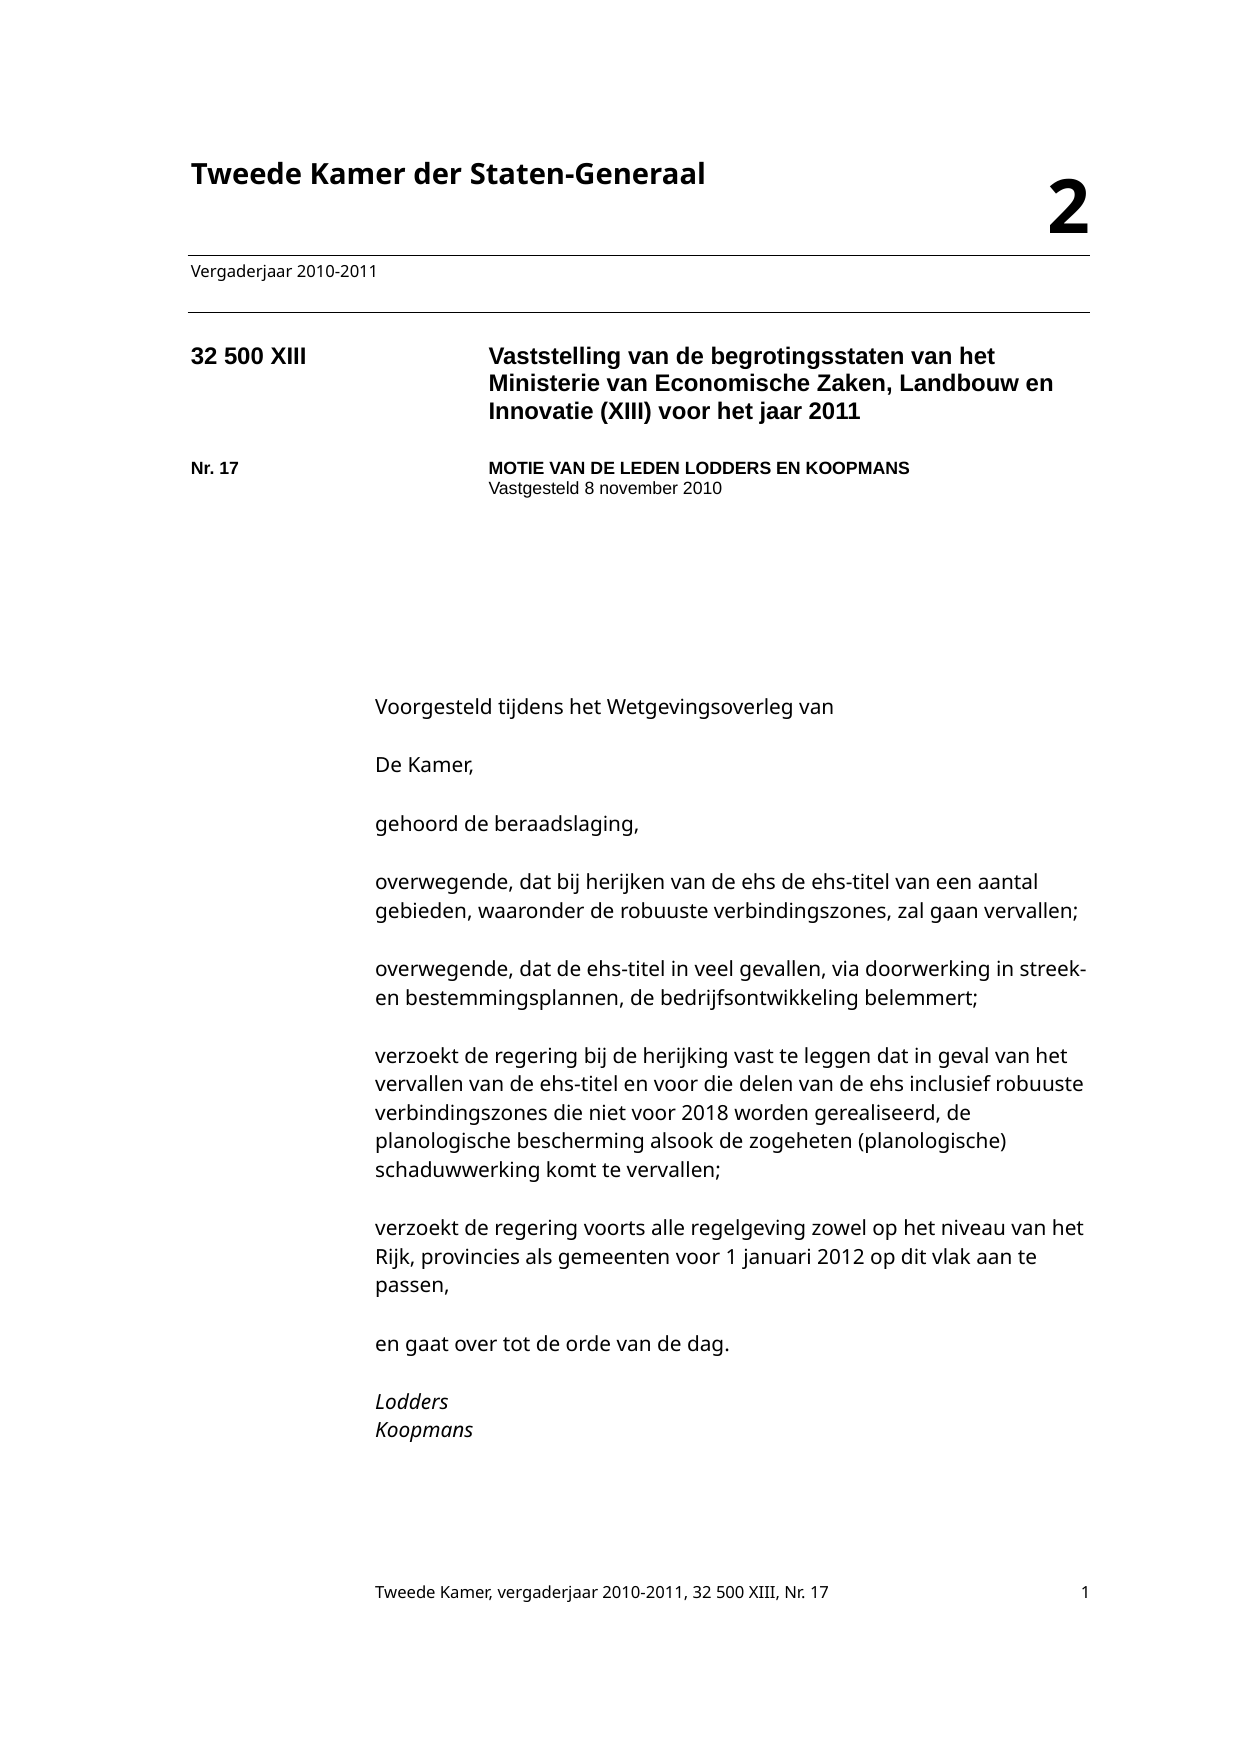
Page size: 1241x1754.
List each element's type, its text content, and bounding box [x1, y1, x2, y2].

table_header 2 [910, 150, 1090, 255]
text Lodders [375, 1387, 1090, 1416]
text Voorgesteld tijdens het Wetgevingsoverleg van [375, 692, 1090, 721]
text verzoekt de regering bij de herijking vast te leggen dat in geval van het vervallen van de ehs-titel en voor die delen van de ehs inclusief robuuste verbindingszones die niet voor 2018 worden gerealiseerd, de planologische bescherming alsook de zogeheten (planologische) schaduwwerking komt te vervallen; [375, 1041, 1090, 1183]
text overwegende, dat bij herijken van de ehs de ehs-titel van een aantal gebieden, waaronder de robuuste verbindingszones, zal gaan vervallen; [375, 867, 1090, 924]
table_cell [188, 313, 485, 339]
table_cell Nr. 17 [188, 455, 485, 573]
table_cell Vaststelling van de begrotingsstaten van het Ministerie van Economische Zaken, Landbouw en Innovatie (XIII) voor het jaar 2011 [485, 339, 1090, 454]
text verzoekt de regering voorts alle regelgeving zowel op het niveau van het Rijk, provincies als gemeenten voor 1 januari 2012 op dit vlak aan te passen, [375, 1213, 1090, 1299]
table_cell 32 500 XIII [188, 339, 485, 454]
table_cell MOTIE VAN DE LEDEN LODDERS EN KOOPMANS Vastgesteld 8 november 2010 [485, 455, 1090, 573]
text en gaat over tot de orde van de dag. [375, 1329, 1090, 1357]
table_cell [485, 313, 1090, 339]
text gehoord de beraadslaging, [375, 809, 1090, 837]
table_cell Vergaderjaar 2010-2011 [188, 256, 485, 312]
text overwegende, dat de ehs-titel in veel gevallen, via doorwerking in streek- en bestemmingsplannen, de bedrijfsontwikkeling belemmert; [375, 954, 1090, 1011]
text De Kamer, [375, 751, 1090, 779]
text Koopmans [375, 1416, 1090, 1444]
table_cell [485, 256, 1090, 312]
table_header Tweede Kamer der Staten-Generaal [188, 150, 909, 255]
